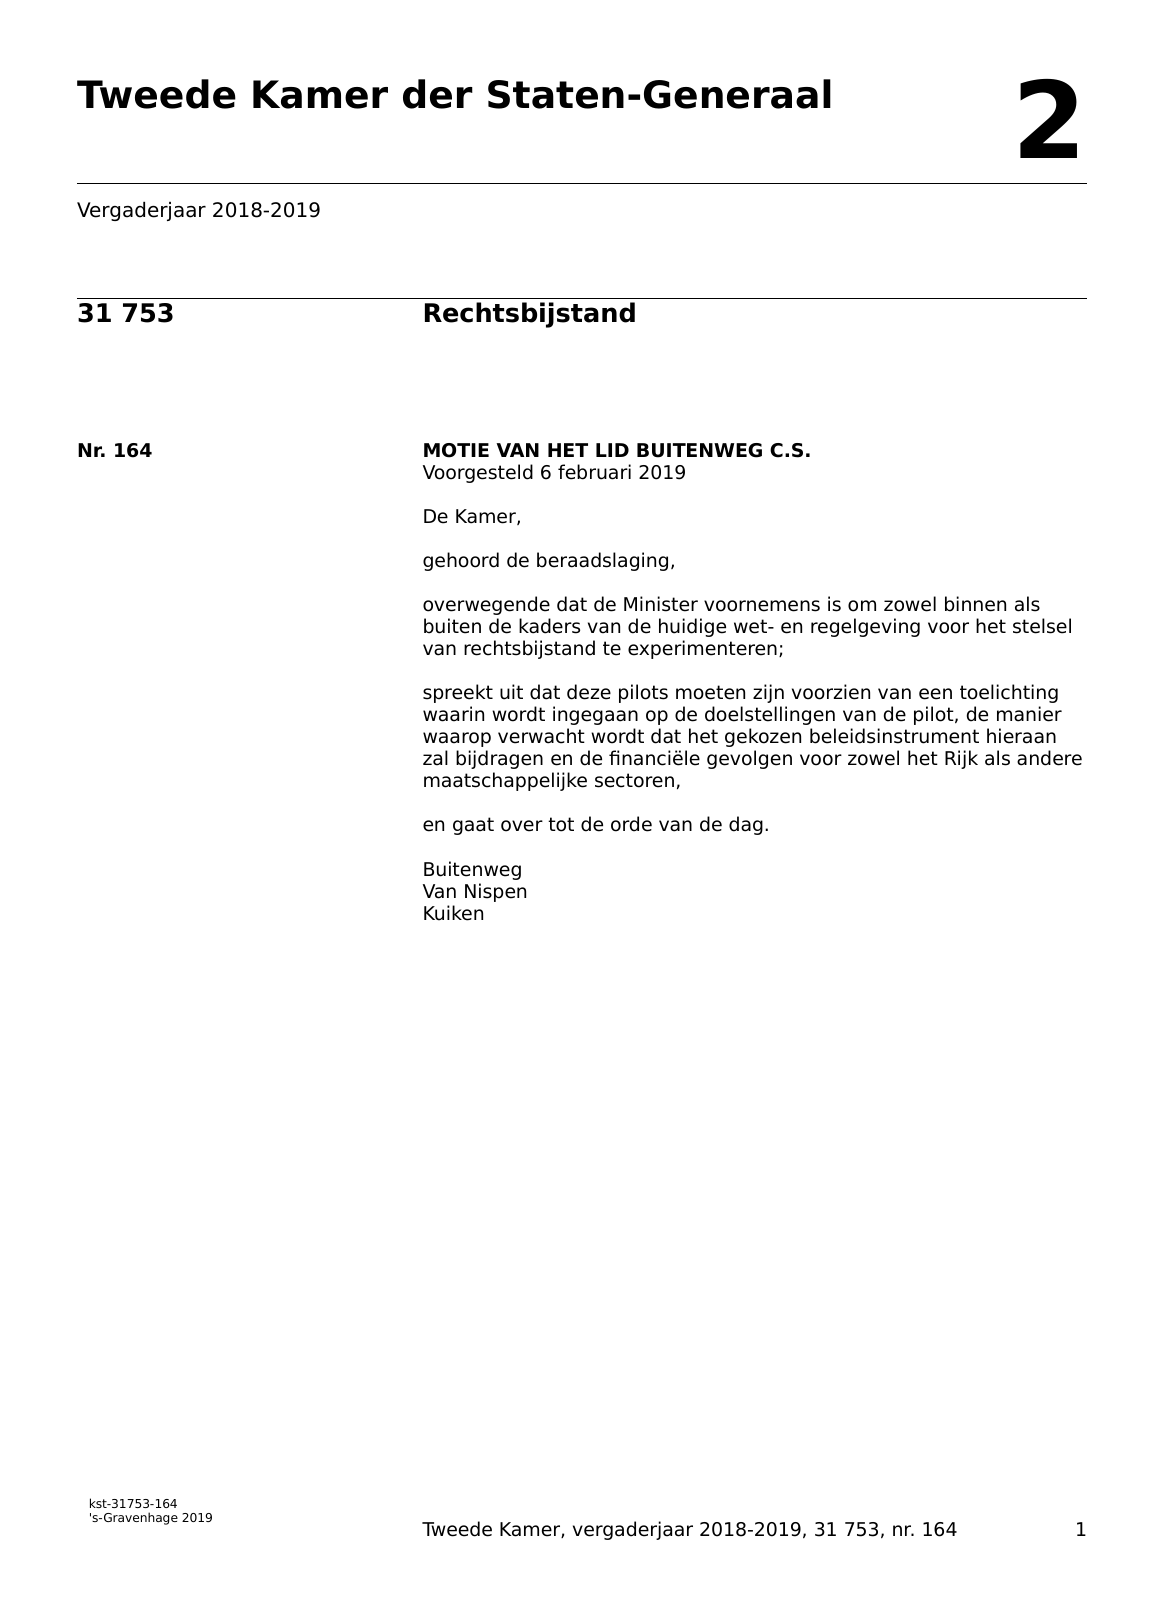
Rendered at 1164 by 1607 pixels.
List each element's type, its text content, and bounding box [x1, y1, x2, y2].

text Buitenweg [422, 858, 1087, 881]
text Kuiken [422, 902, 1087, 924]
text Van Nispen [422, 881, 1087, 902]
subtitle 31 753 Rechtsbijstand [77, 299, 1087, 329]
text overwegende dat de Minister voornemens is om zowel binnen als buiten de kaders van de huidige wet- en regelgeving voor het stelsel van rechtsbijstand te experimenteren; [422, 594, 1087, 660]
text 's-Gravenhage 2019 [88, 1511, 323, 1525]
table_header Tweede Kamer der Staten-Generaal [77, 59, 886, 183]
text kst-31753-164 [88, 1497, 323, 1511]
text Voorgesteld 6 februari 2019 [422, 462, 1087, 484]
table_cell Vergaderjaar 2018-2019 [77, 184, 1087, 298]
subtitle Nr. 164 MOTIE VAN HET LID BUITENWEG C.S. [77, 440, 1087, 462]
text De Kamer, [422, 506, 1087, 528]
table_header 2 [886, 59, 1087, 183]
text spreekt uit dat deze pilots moeten zijn voorzien van een toelichting waarin wordt ingegaan op de doelstellingen van de pilot, de manier waarop verwacht wordt dat het gekozen beleidsinstrument hieraan zal bijdragen en de financiële gevolgen voor zowel het Rijk als andere maatschappelijke sectoren, [422, 682, 1087, 792]
text gehoord de beraadslaging, [422, 550, 1087, 572]
text en gaat over tot de orde van de dag. [422, 814, 1087, 836]
